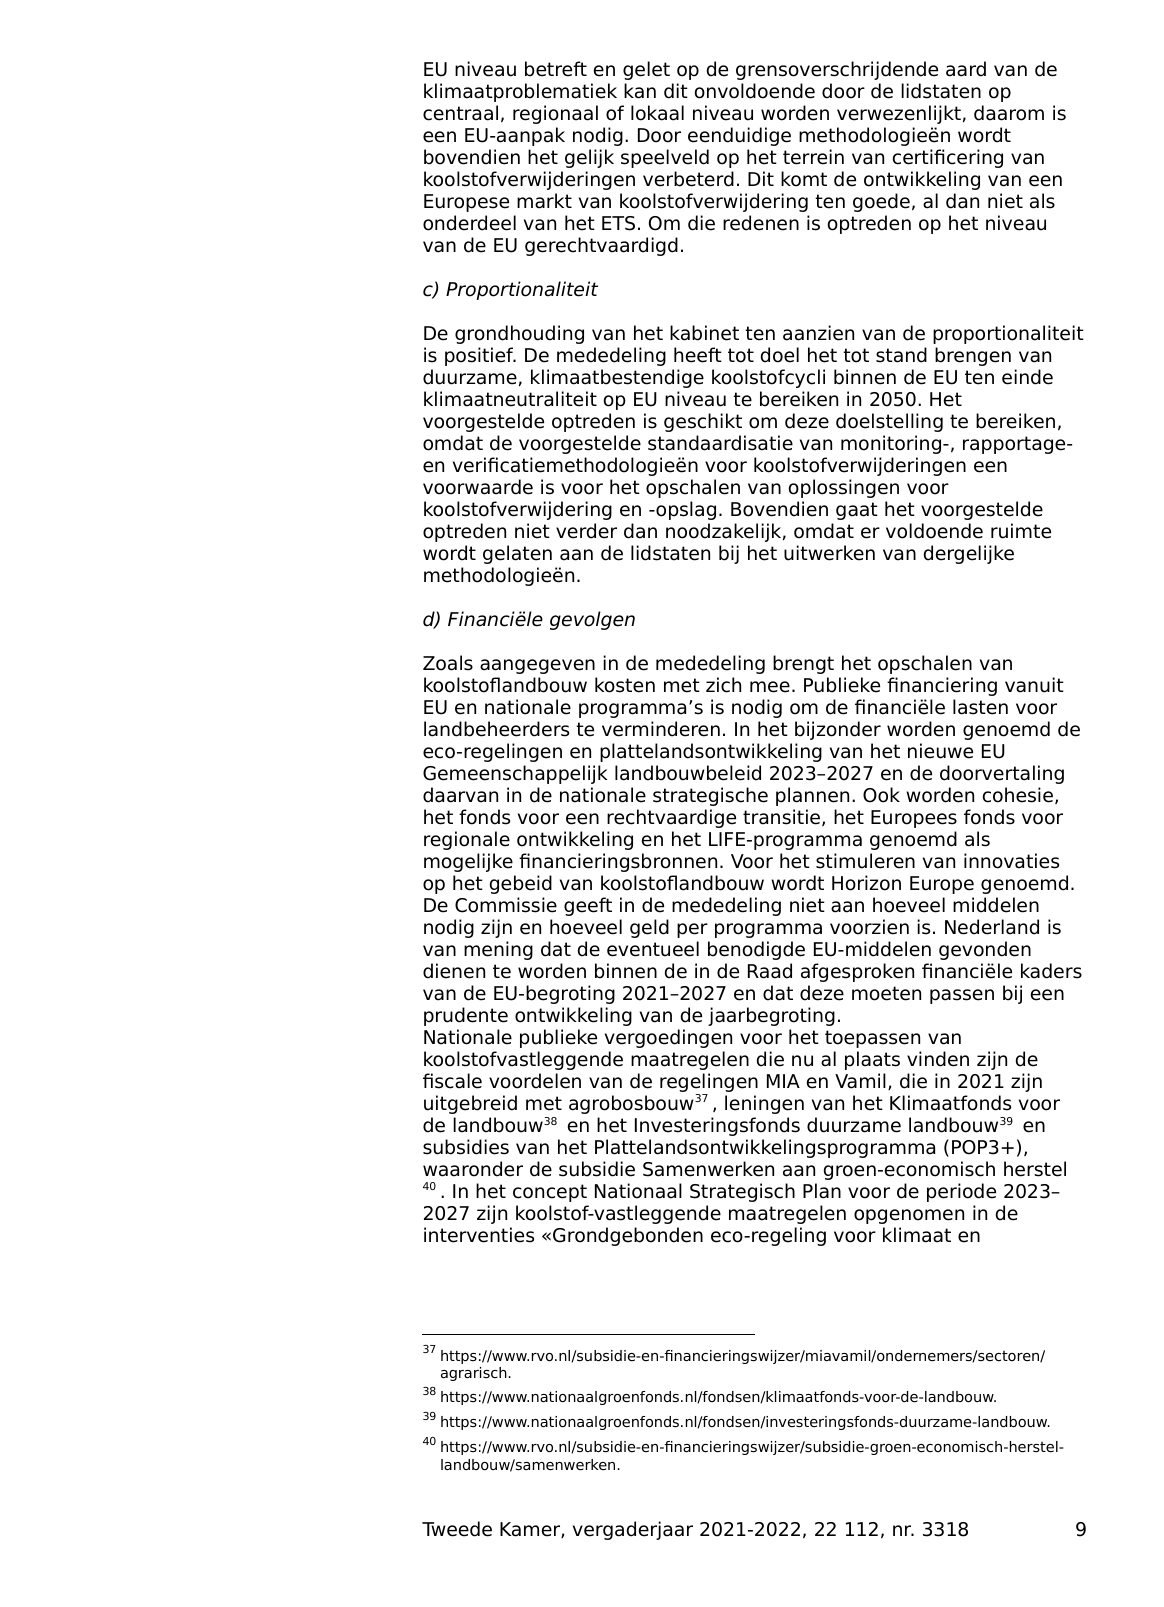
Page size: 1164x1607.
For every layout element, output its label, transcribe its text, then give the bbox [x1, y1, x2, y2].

text https://www.nationaalgroenfonds.nl/fondsen/investeringsfonds-duurzame-landbouw. [422, 1410, 1087, 1432]
text https://www.rvo.nl/subsidie-en-financieringswijzer/miavamil/ondernemers/sectoren/agrarisch. [422, 1343, 1087, 1382]
text Nationale publieke vergoedingen voor het toepassen van koolstofvastleggende maatregelen die nu al plaats vinden zijn de fiscale voordelen van de regelingen MIA en Vamil, die in 2021 zijn uitgebreid met agrobosbouw, leningen van het Klimaatfonds voor de landbouw en het Investeringsfonds duurzame landbouw en subsidies van het Plattelandsontwikkelingsprogramma (POP3+), waaronder de subsidie Samenwerken aan groen-economisch herstel . In het concept Nationaal Strategisch Plan voor de periode 2023–2027 zijn koolstof-vastleggende maatregelen opgenomen in de interventies «Grondgebonden eco-regeling voor klimaat en [422, 1027, 1087, 1247]
text https://www.rvo.nl/subsidie-en-financieringswijzer/subsidie-groen-economisch-herstel-landbouw/samenwerken. [422, 1435, 1087, 1474]
text De grondhouding van het kabinet ten aanzien van de proportionaliteit is positief. De mededeling heeft tot doel het tot stand brengen van duurzame, klimaatbestendige koolstofcycli binnen de EU ten einde klimaatneutraliteit op EU niveau te bereiken in 2050. Het voorgestelde optreden is geschikt om deze doelstelling te bereiken, omdat de voorgestelde standaardisatie van monitoring-, rapportage- en verificatiemethodologieën voor koolstofverwijderingen een voorwaarde is voor het opschalen van oplossingen voor koolstofverwijdering en -opslag. Bovendien gaat het voorgestelde optreden niet verder dan noodzakelijk, omdat er voldoende ruimte wordt gelaten aan de lidstaten bij het uitwerken van dergelijke methodologieën. [422, 323, 1087, 587]
text Zoals aangegeven in de mededeling brengt het opschalen van koolstoflandbouw kosten met zich mee. Publieke financiering vanuit EU en nationale programma’s is nodig om de financiële lasten voor landbeheerders te verminderen. In het bijzonder worden genoemd de eco-regelingen en plattelandsontwikkeling van het nieuwe EU Gemeenschappelijk landbouwbeleid 2023–2027 en de doorvertaling daarvan in de nationale strategische plannen. Ook worden cohesie, het fonds voor een rechtvaardige transitie, het Europees fonds voor regionale ontwikkeling en het LIFE-programma genoemd als mogelijke financieringsbronnen. Voor het stimuleren van innovaties op het gebeid van koolstoflandbouw wordt Horizon Europe genoemd. De Commissie geeft in de mededeling niet aan hoeveel middelen nodig zijn en hoeveel geld per programma voorzien is. Nederland is van mening dat de eventueel benodigde EU-middelen gevonden dienen te worden binnen de in de Raad afgesproken financiële kaders van de EU-begroting 2021–2027 en dat deze moeten passen bij een prudente ontwikkeling van de jaarbegroting. [422, 653, 1087, 1027]
text https://www.nationaalgroenfonds.nl/fondsen/klimaatfonds-voor-de-landbouw. [422, 1385, 1087, 1407]
subtitle c) Proportionaliteit [422, 279, 1087, 301]
text EU niveau betreft en gelet op de grensoverschrijdende aard van de klimaatproblematiek kan dit onvoldoende door de lidstaten op centraal, regionaal of lokaal niveau worden verwezenlijkt, daarom is een EU-aanpak nodig. Door eenduidige methodologieën wordt bovendien het gelijk speelveld op het terrein van certificering van koolstofverwijderingen verbeterd. Dit komt de ontwikkeling van een Europese markt van koolstofverwijdering ten goede, al dan niet als onderdeel van het ETS. Om die redenen is optreden op het niveau van de EU gerechtvaardigd. [422, 59, 1087, 257]
subtitle d) Financiële gevolgen [422, 609, 1087, 631]
